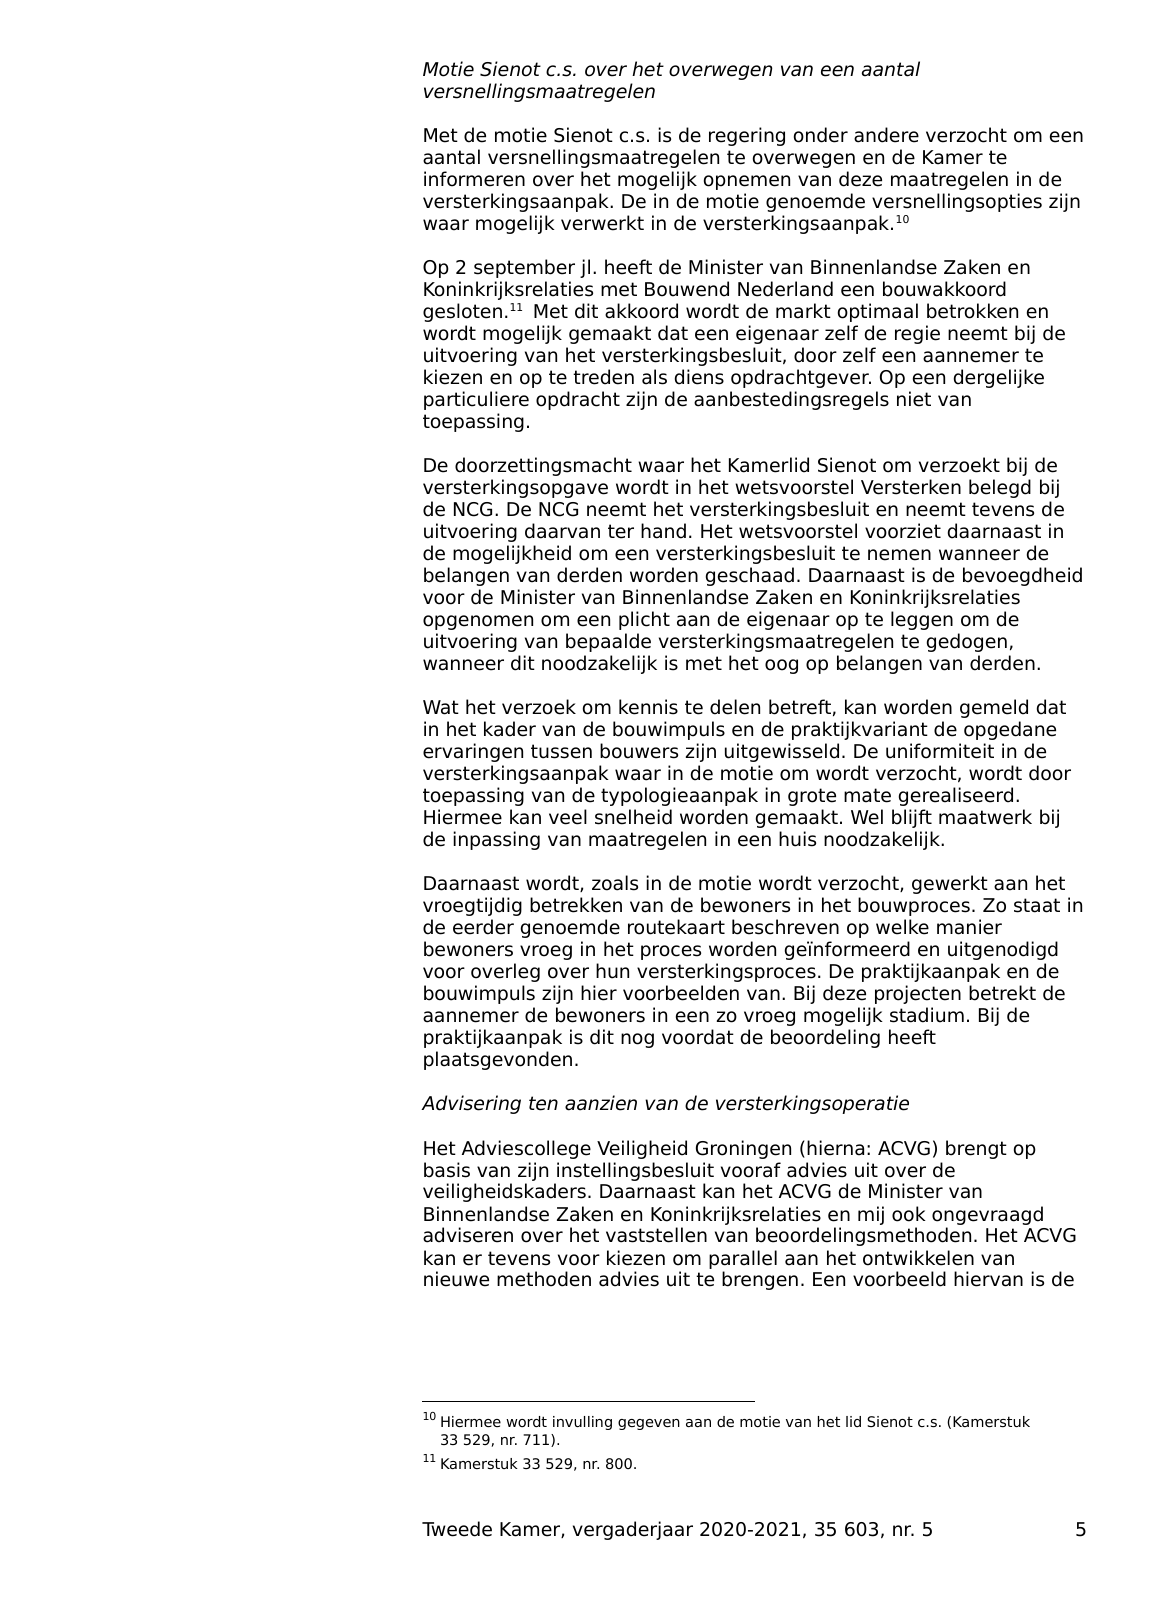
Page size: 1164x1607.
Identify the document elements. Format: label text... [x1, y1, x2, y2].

text Wat het verzoek om kennis te delen betreft, kan worden gemeld dat in het kader van de bouwimpuls en de praktijkvariant de opgedane ervaringen tussen bouwers zijn uitgewisseld. De uniformiteit in de versterkingsaanpak waar in de motie om wordt verzocht, wordt door toepassing van de typologieaanpak in grote mate gerealiseerd. Hiermee kan veel snelheid worden gemaakt. Wel blijft maatwerk bij de inpassing van maatregelen in een huis noodzakelijk. [422, 697, 1087, 851]
subtitle Motie Sienot c.s. over het overwegen van een aantal versnellingsmaatregelen [422, 59, 1087, 103]
text Hiermee wordt invulling gegeven aan de motie van het lid Sienot c.s. (Kamerstuk 33 529, nr. 711). [422, 1410, 1087, 1449]
text Kamerstuk 33 529, nr. 800. [422, 1452, 1087, 1474]
text De doorzettingsmacht waar het Kamerlid Sienot om verzoekt bij de versterkingsopgave wordt in het wetsvoorstel Versterken belegd bij de NCG. De NCG neemt het versterkingsbesluit en neemt tevens de uitvoering daarvan ter hand. Het wetsvoorstel voorziet daarnaast in de mogelijkheid om een versterkingsbesluit te nemen wanneer de belangen van derden worden geschaad. Daarnaast is de bevoegdheid voor de Minister van Binnenlandse Zaken en Koninkrijksrelaties opgenomen om een plicht aan de eigenaar op te leggen om de uitvoering van bepaalde versterkingsmaatregelen te gedogen, wanneer dit noodzakelijk is met het oog op belangen van derden. [422, 455, 1087, 675]
text Daarnaast wordt, zoals in de motie wordt verzocht, gewerkt aan het vroegtijdig betrekken van de bewoners in het bouwproces. Zo staat in de eerder genoemde routekaart beschreven op welke manier bewoners vroeg in het proces worden geïnformeerd en uitgenodigd voor overleg over hun versterkingsproces. De praktijkaanpak en de bouwimpuls zijn hier voorbeelden van. Bij deze projecten betrekt de aannemer de bewoners in een zo vroeg mogelijk stadium. Bij de praktijkaanpak is dit nog voordat de beoordeling heeft plaatsgevonden. [422, 873, 1087, 1071]
text Het Adviescollege Veiligheid Groningen (hierna: ACVG) brengt op basis van zijn instellingsbesluit vooraf advies uit over de veiligheidskaders. Daarnaast kan het ACVG de Minister van Binnenlandse Zaken en Koninkrijksrelaties en mij ook ongevraagd adviseren over het vaststellen van beoordelingsmethoden. Het ACVG kan er tevens voor kiezen om parallel aan het ontwikkelen van nieuwe methoden advies uit te brengen. Een voorbeeld hiervan is de [422, 1137, 1087, 1291]
text Met de motie Sienot c.s. is de regering onder andere verzocht om een aantal versnellingsmaatregelen te overwegen en de Kamer te informeren over het mogelijk opnemen van deze maatregelen in de versterkingsaanpak. De in de motie genoemde versnellingsopties zijn waar mogelijk verwerkt in de versterkingsaanpak. [422, 125, 1087, 235]
subtitle Advisering ten aanzien van de versterkingsoperatie [422, 1093, 1087, 1115]
text Op 2 september jl. heeft de Minister van Binnenlandse Zaken en Koninkrijksrelaties met Bouwend Nederland een bouwakkoord gesloten. Met dit akkoord wordt de markt optimaal betrokken en wordt mogelijk gemaakt dat een eigenaar zelf de regie neemt bij de uitvoering van het versterkingsbesluit, door zelf een aannemer te kiezen en op te treden als diens opdrachtgever. Op een dergelijke particuliere opdracht zijn de aanbestedingsregels niet van toepassing. [422, 257, 1087, 433]
